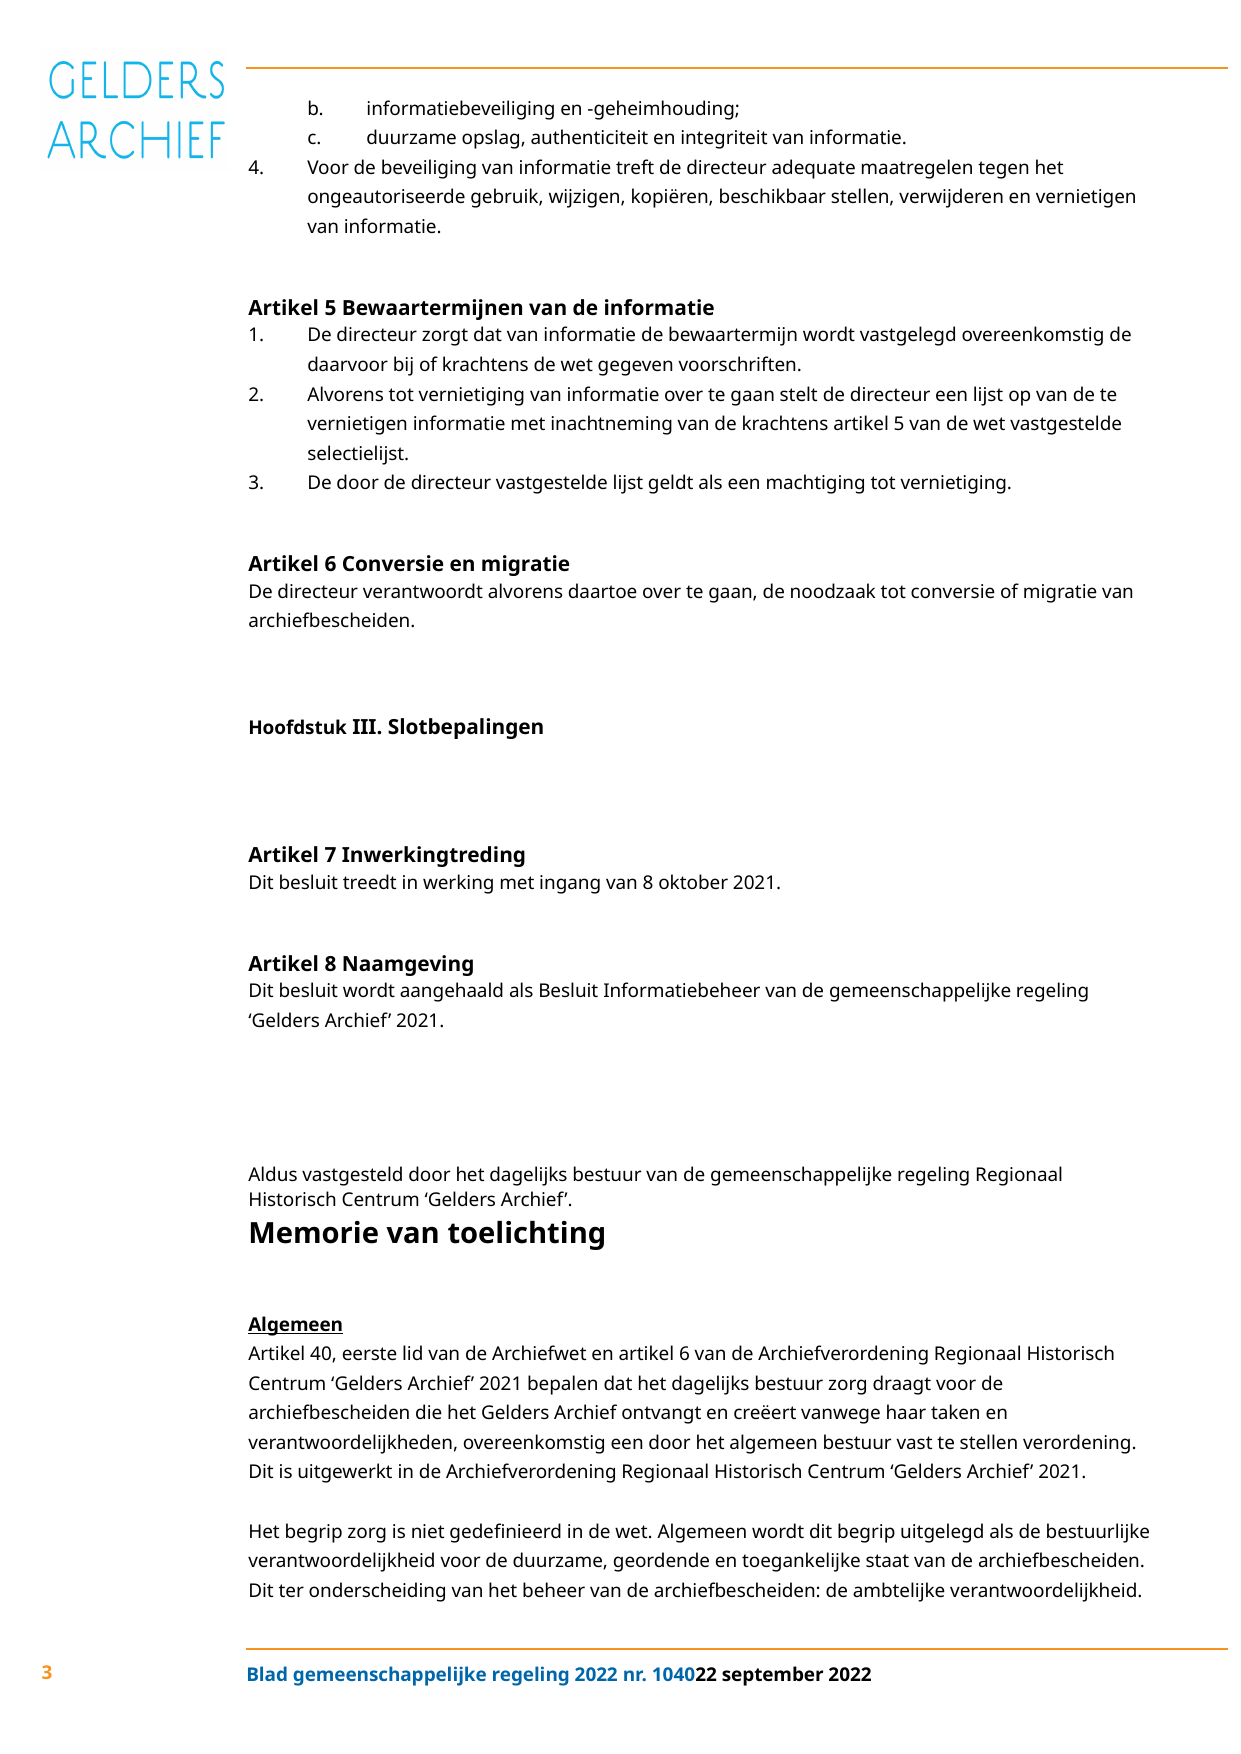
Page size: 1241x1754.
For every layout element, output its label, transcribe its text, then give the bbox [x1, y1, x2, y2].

list duurzame opslag, authenticiteit en integriteit van informatie. [307, 124, 1152, 150]
text Hoofdstuk III. Slotbepalingen [248, 712, 1152, 741]
list Voor de beveiliging van informatie treft de directeur adequate maatregelen tegen het ongeautoriseerde gebruik, wijzigen, kopiëren, beschikbaar stellen, verwijderen en vernietigen van informatie. [248, 154, 1152, 239]
text Het begrip zorg is niet gedefinieerd in de wet. Algemeen wordt dit begrip uitgelegd als de bestuurlijke verantwoordelijkheid voor de duurzame, geordende en toegankelijke staat van de archiefbescheiden. Dit ter onderscheiding van het beheer van de archiefbescheiden: de ambtelijke verantwoordelijkheid. [248, 1518, 1152, 1603]
text Dit besluit treedt in werking met ingang van 8 oktober 2021. [248, 869, 1152, 894]
text Algemeen [248, 1311, 1152, 1337]
text De directeur verantwoordt alvorens daartoe over te gaan, de noodzaak tot conversie of migratie van archiefbescheiden. [248, 578, 1152, 633]
list De door de directeur vastgestelde lijst geldt als een machtiging tot vernietiging. [248, 469, 1152, 495]
text Memorie van toelichting [248, 1212, 1152, 1252]
text Aldus vastgesteld door het dagelijks bestuur van de gemeenschappelijke regeling Regionaal Historisch Centrum ‘Gelders Archief’. [248, 1161, 1152, 1212]
picture [41, 47, 231, 172]
text Artikel 40, eerste lid van de Archiefwet en artikel 6 van de Archiefverordening Regionaal Historisch Centrum ‘Gelders Archief’ 2021 bepalen dat het dagelijks bestuur zorg draagt voor de archiefbescheiden die het Gelders Archief ontvangt en creëert vanwege haar taken en verantwoordelijkheden, overeenkomstig een door het algemeen bestuur vast te stellen verordening. Dit is uitgewerkt in de Archiefverordening Regionaal Historisch Centrum ‘Gelders Archief’ 2021. [248, 1340, 1152, 1484]
list De directeur zorgt dat van informatie de bewaartermijn wordt vastgelegd overeenkomstig de daarvoor bij of krachtens de wet gegeven voorschriften. [248, 322, 1152, 377]
text Artikel 7 Inwerkingtreding [248, 840, 1152, 869]
text Artikel 8 Naamgeving [248, 949, 1152, 977]
list Alvorens tot vernietiging van informatie over te gaan stelt de directeur een lijst op van de te vernietigen informatie met inachtneming van de krachtens artikel 5 van de wet vastgestelde selectielijst. [248, 381, 1152, 466]
text Artikel 6 Conversie en migratie [248, 549, 1152, 578]
text Artikel 5 Bewaartermijnen van de informatie [248, 293, 1152, 322]
text Dit besluit wordt aangehaald als Besluit Informatiebeheer van de gemeenschappelijke regeling ‘Gelders Archief’ 2021. [248, 977, 1152, 1033]
list informatiebeveiliging en -geheimhouding; [307, 95, 1152, 121]
